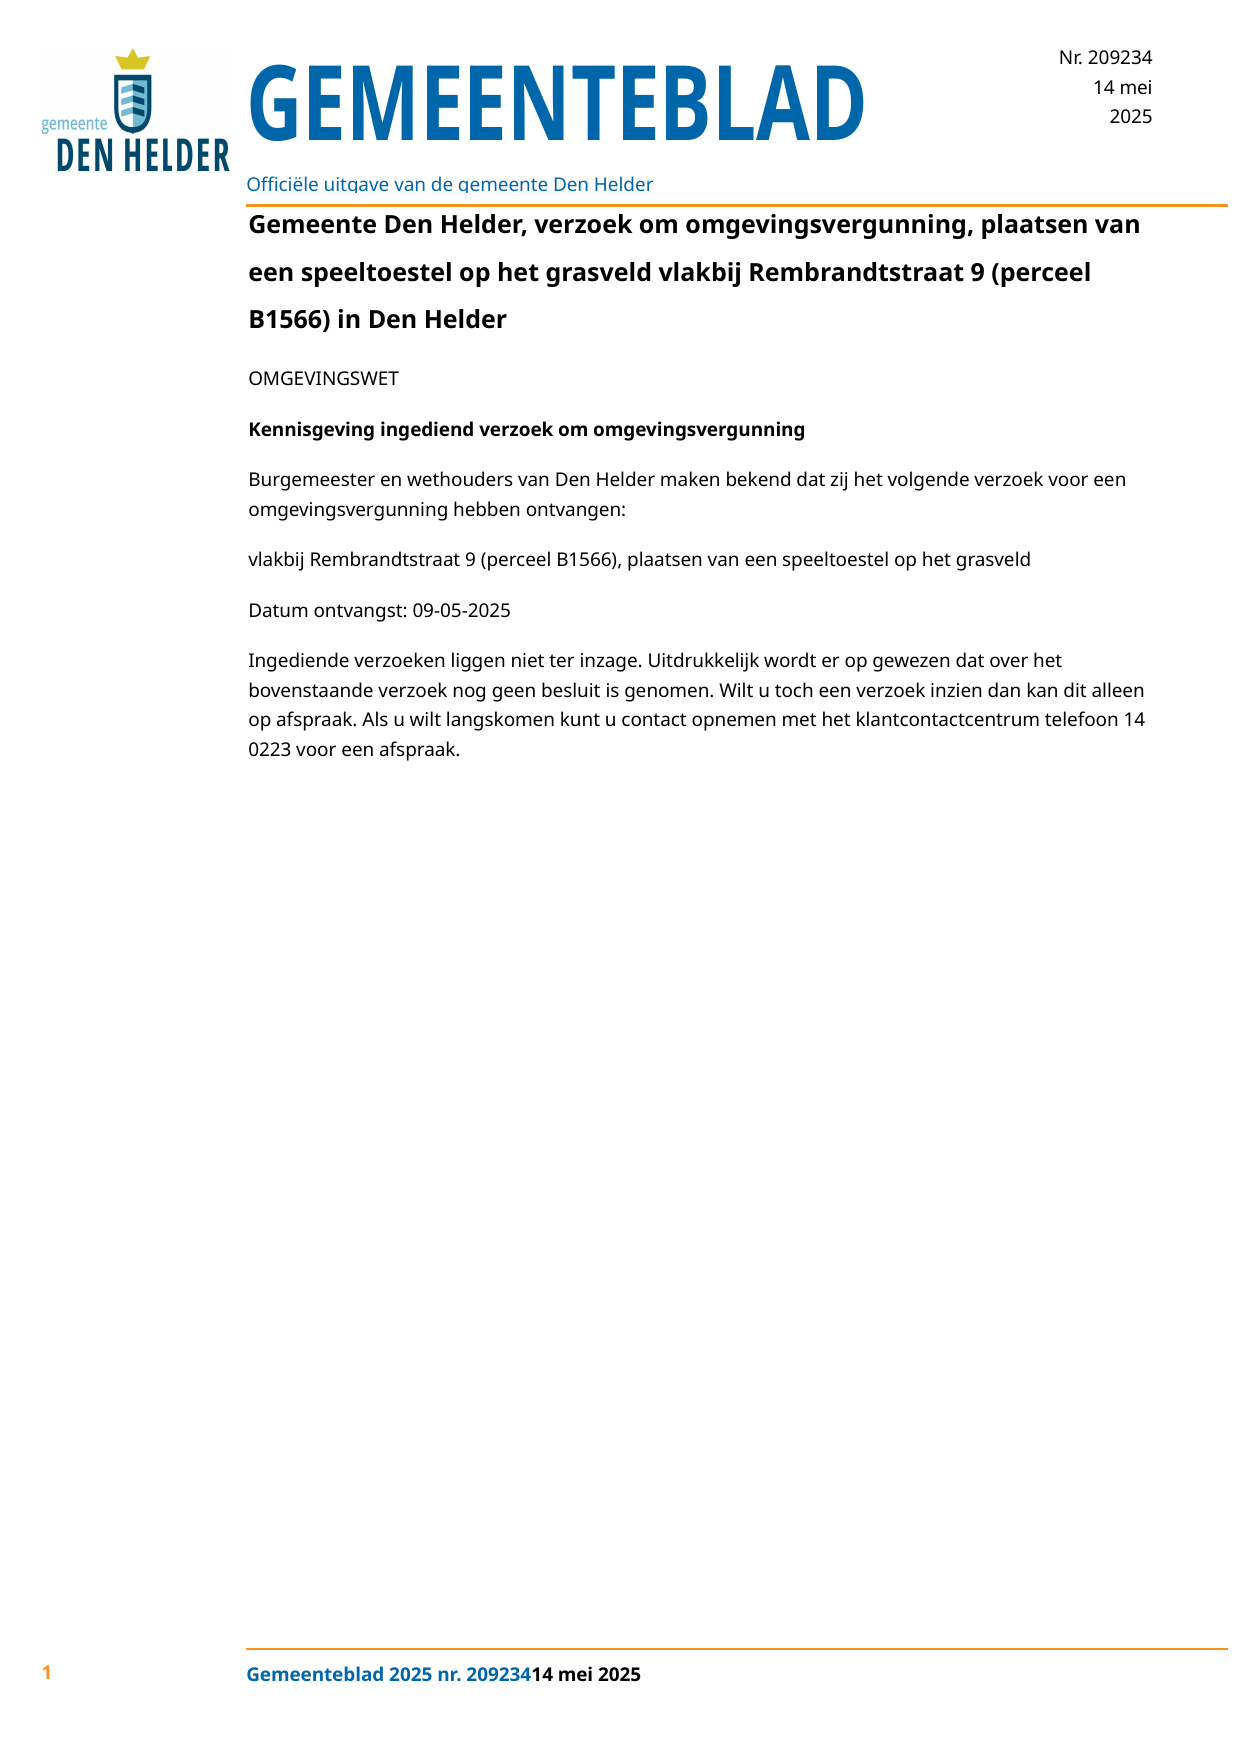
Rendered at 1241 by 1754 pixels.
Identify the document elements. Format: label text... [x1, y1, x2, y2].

text Gemeente Den Helder, verzoek om omgevingsvergunning, plaatsen van een speeltoestel op het grasveld vlakbij Rembrandtstraat 9 (perceel B1566) in Den Helder [248, 207, 1152, 336]
text OMGEVINGSWET [248, 366, 1152, 391]
text Ingediende verzoeken liggen niet ter inzage. Uitdrukkelijk wordt er op gewezen dat over het bovenstaande verzoek nog geen besluit is genomen. Wilt u toch een verzoek inzien dan kan dit alleen op afspraak. Als u wilt langskomen kunt u contact opnemen met het klantcontactcentrum telefoon 14 0223 voor een afspraak. [248, 647, 1152, 762]
text vlakbij Rembrandtstraat 9 (perceel B1566), plaatsen van een speeltoestel op het grasveld [248, 546, 1152, 572]
text Kennisgeving ingediend verzoek om omgevingsvergunning [248, 416, 1152, 442]
picture [100, 154, 106, 172]
picture [41, 47, 231, 172]
picture [130, 157, 135, 172]
picture [63, 144, 68, 165]
text Datum ontvangst: 09-05-2025 [248, 597, 1152, 622]
text Burgemeester en wethouders van Den Helder maken bekend dat zij het volgende verzoek voor een omgevingsvergunning hebben ontvangen: [248, 466, 1152, 522]
picture [220, 160, 224, 172]
picture [182, 144, 187, 165]
